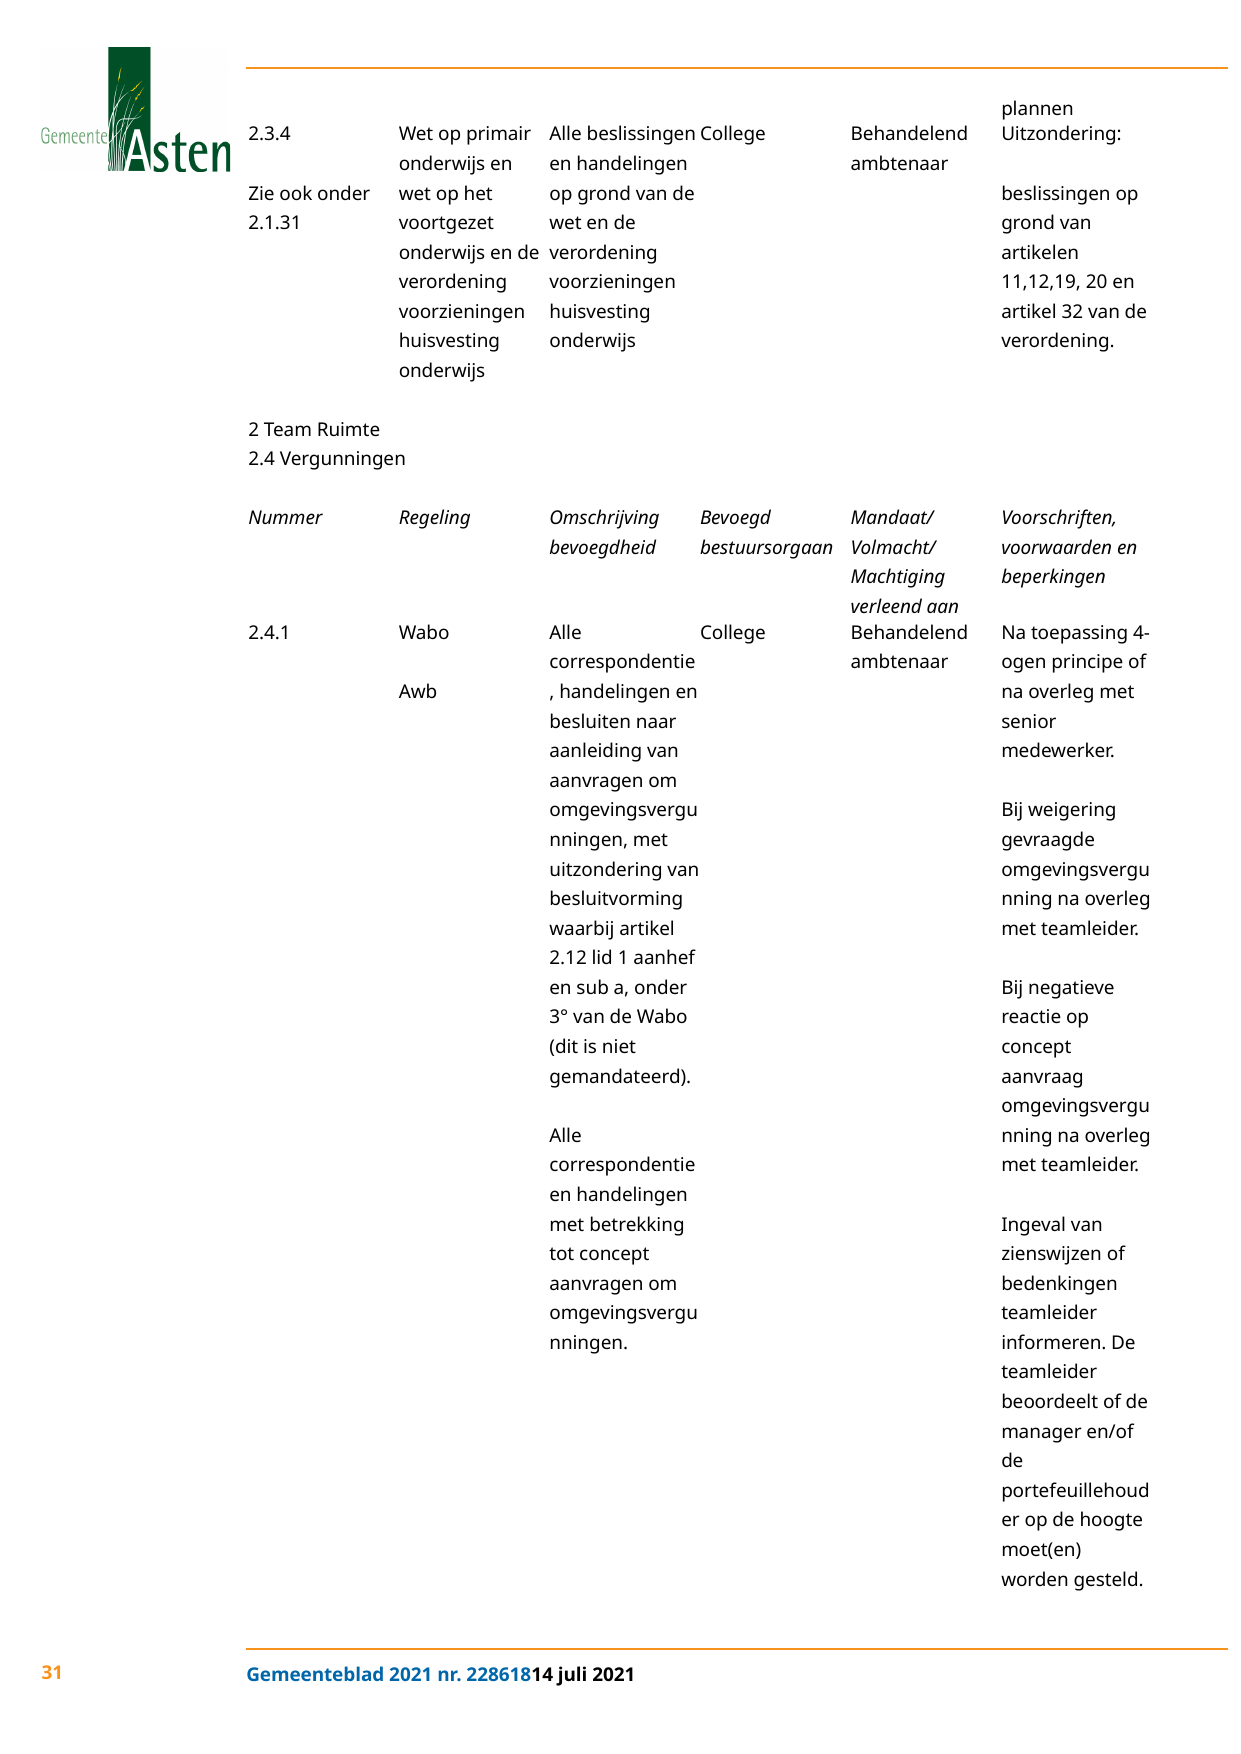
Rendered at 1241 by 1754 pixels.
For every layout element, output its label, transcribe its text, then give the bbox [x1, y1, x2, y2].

text 2 Team Ruimte [248, 416, 1152, 441]
table_cell [399, 95, 549, 121]
table_cell 2.3.4 Zie ook onder 2.1.31 [248, 121, 398, 383]
table_header Mandaat/ Volmacht/ Machtiging verleend aan [850, 505, 1001, 619]
picture [41, 47, 231, 172]
table_cell Na toepassing 4-ogen principe of na overleg met senior medewerker. Bij weigering gevraagde omgevingsvergunning na overleg met teamleider. Bij negatieve reactie op concept aanvraag omgevingsvergunning na overleg met teamleider. Ingeval van zienswijzen of bedenkingen teamleider informeren. De teamleider beoordeelt of de manager en/of de portefeuillehouder op de hoogte moet(en) worden gesteld. [1001, 619, 1152, 1591]
table_cell Alle correspondentie, handelingen en besluiten naar aanleiding van aanvragen om omgevingsvergunningen, met uitzondering van besluitvorming waarbij artikel 2.12 lid 1 aanhef en sub a, onder 3° van de Wabo (dit is niet gemandateerd). Alle correspondentie en handelingen met betrekking tot concept aanvragen om omgevingsvergunningen. [549, 619, 700, 1591]
table_header Omschrijving bevoegdheid [549, 505, 700, 619]
table_cell Wabo Awb [399, 619, 549, 1591]
text 2.4 Vergunningen [248, 445, 1152, 471]
table_header Bevoegd bestuursorgaan [700, 505, 850, 619]
table_cell College [700, 619, 850, 1591]
table_cell Behandelend ambtenaar [850, 619, 1001, 1591]
table_header Voorschriften, voorwaarden en beperkingen [1001, 505, 1152, 619]
table_cell [850, 95, 1001, 121]
table_cell Uitzondering: beslissingen op grond van artikelen 11,12,19, 20 en artikel 32 van de verordening. [1001, 121, 1152, 383]
table_cell College [700, 121, 850, 383]
table_cell Behandelend ambtenaar [850, 121, 1001, 383]
table_header Nummer [248, 505, 398, 619]
table_header Regeling [399, 505, 549, 619]
table_cell 2.4.1 [248, 619, 398, 1591]
table_cell plannen [1001, 95, 1152, 121]
table_cell Alle beslissingen en handelingen op grond van de wet en de verordening voorzieningen huisvesting onderwijs [549, 121, 700, 383]
table_cell Wet op primair onderwijs en wet op het voortgezet onderwijs en de verordening voorzieningen huisvesting onderwijs [399, 121, 549, 383]
table_cell [248, 95, 398, 121]
table_cell [549, 95, 700, 121]
table_cell [700, 95, 850, 121]
